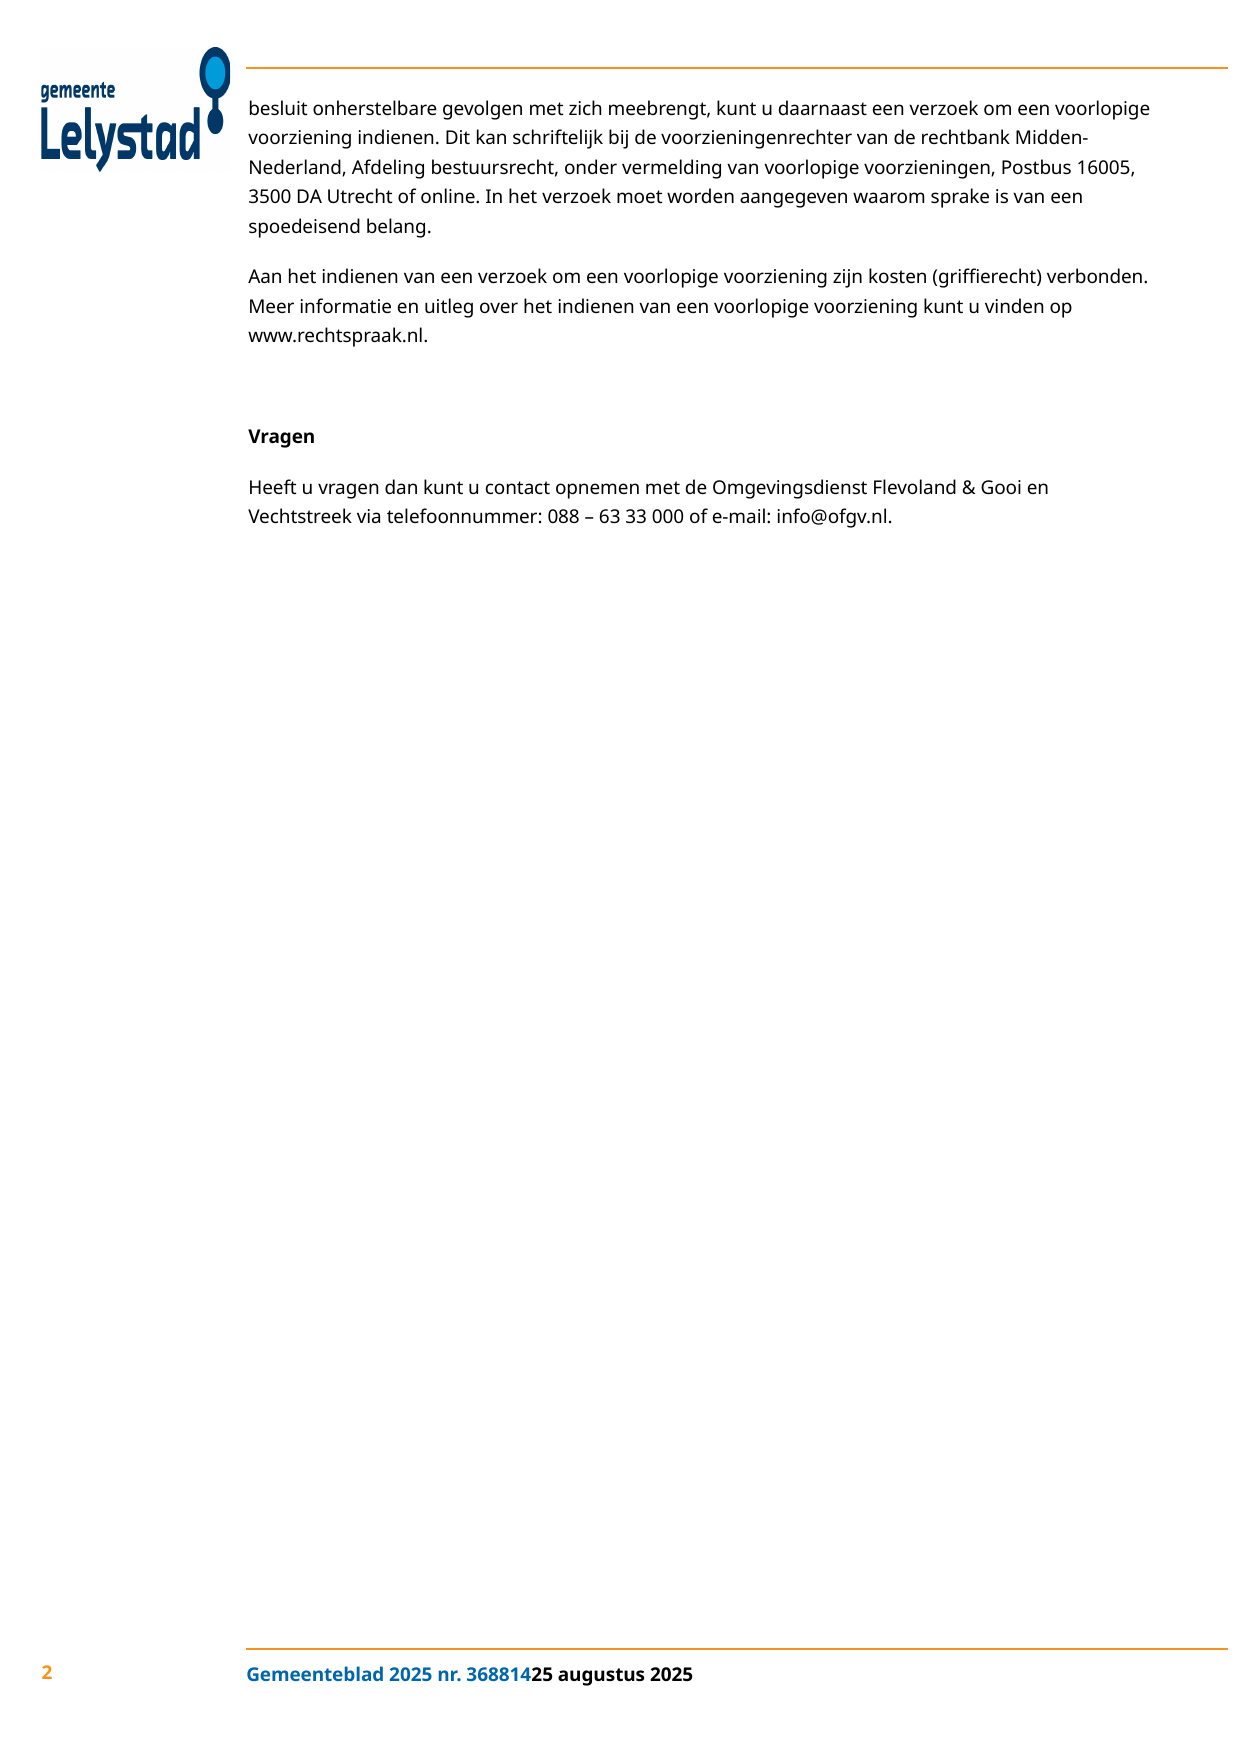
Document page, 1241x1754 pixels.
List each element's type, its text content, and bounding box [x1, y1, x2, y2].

text Aan het indienen van een verzoek om een voorlopige voorziening zijn kosten (griffierecht) verbonden. Meer informatie en uitleg over het indienen van een voorlopige voorziening kunt u vinden op www.rechtspraak.nl. [248, 263, 1152, 348]
text besluit onherstelbare gevolgen met zich meebrengt, kunt u daarnaast een verzoek om een voorlopige voorziening indienen. Dit kan schriftelijk bij de voorzieningenrechter van de rechtbank Midden-Nederland, Afdeling bestuursrecht, onder vermelding van voorlopige voorzieningen, Postbus 16005, 3500 DA Utrecht of online. In het verzoek moet worden aangegeven waarom sprake is van een spoedeisend belang. [248, 95, 1152, 239]
text Heeft u vragen dan kunt u contact opnemen met de Omgevingsdienst Flevoland & Gooi en Vechtstreek via telefoonnummer: 088 – 63 33 000 of e-mail: info@ofgv.nl. [248, 474, 1152, 529]
text Vragen [248, 423, 1152, 449]
picture [41, 47, 231, 172]
